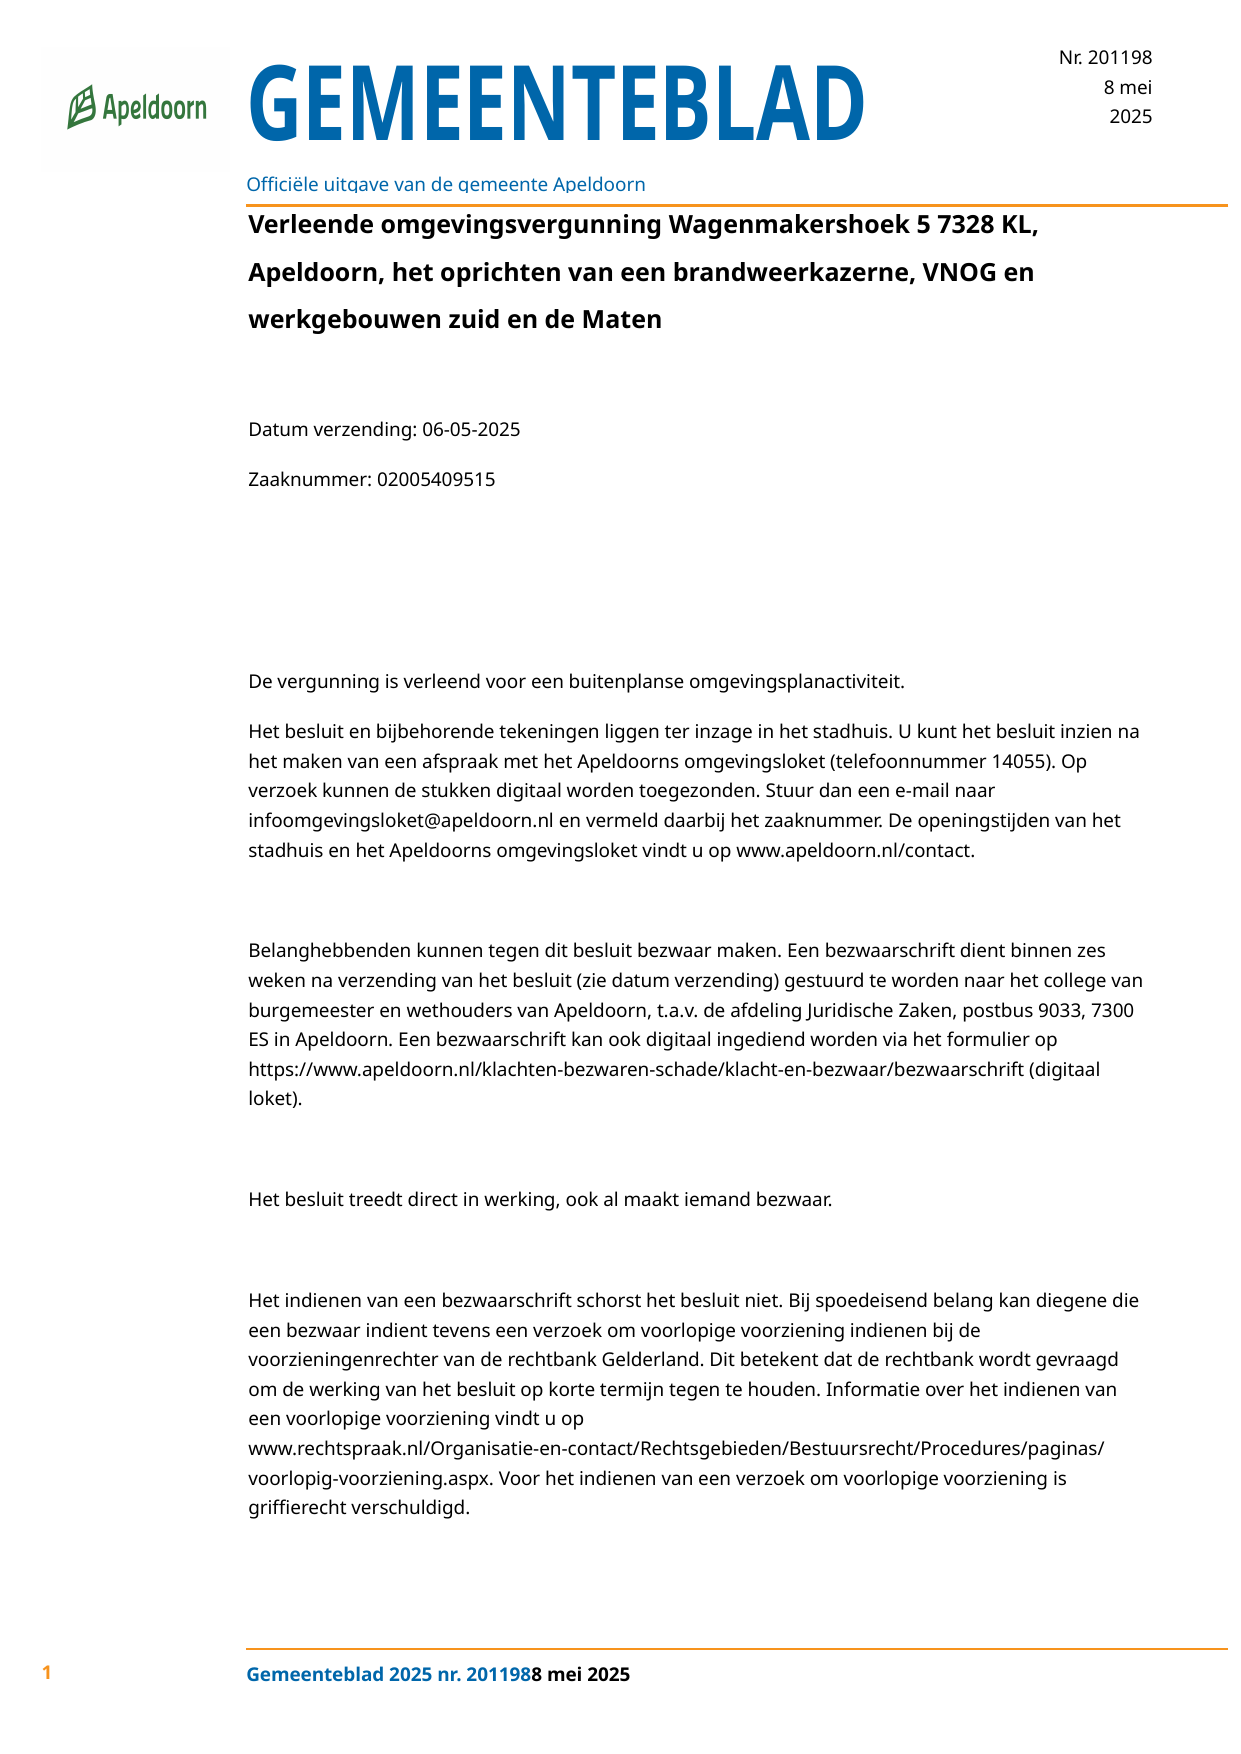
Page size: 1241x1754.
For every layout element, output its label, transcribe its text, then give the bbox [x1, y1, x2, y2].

text Datum verzending: 06-05-2025 [248, 416, 1152, 442]
text Verleende omgevingsvergunning Wagenmakershoek 5 7328 KL, Apeldoorn, het oprichten van een brandweerkazerne, VNOG en werkgebouwen zuid en de Maten [248, 207, 1152, 336]
picture [41, 47, 231, 172]
text De vergunning is verleend voor een buitenplanse omgevingsplanactiviteit. [248, 668, 1152, 694]
text Het besluit en bijbehorende tekeningen liggen ter inzage in het stadhuis. U kunt het besluit inzien na het maken van een afspraak met het Apeldoorns omgevingsloket (telefoonnummer 14055). Op verzoek kunnen de stukken digitaal worden toegezonden. Stuur dan een e-mail naar infoomgevingsloket@apeldoorn.nl en vermeld daarbij het zaaknummer. De openingstijden van het stadhuis en het Apeldoorns omgevingsloket vindt u op www.apeldoorn.nl/contact. [248, 718, 1152, 862]
text Zaaknummer: 02005409515 [248, 466, 1152, 492]
text Het besluit treedt direct in werking, ook al maakt iemand bezwaar. [248, 1186, 1152, 1212]
text Belanghebbenden kunnen tegen dit besluit bezwaar maken. Een bezwaarschrift dient binnen zes weken na verzending van het besluit (zie datum verzending) gestuurd te worden naar het college van burgemeester en wethouders van Apeldoorn, t.a.v. de afdeling Juridische Zaken, postbus 9033, 7300 ES in Apeldoorn. Een bezwaarschrift kan ook digitaal ingediend worden via het formulier op https://www.apeldoorn.nl/klachten-bezwaren-schade/klacht-en-bezwaar/bezwaarschrift (digitaal loket). [248, 938, 1152, 1111]
text Het indienen van een bezwaarschrift schorst het besluit niet. Bij spoedeisend belang kan diegene die een bezwaar indient tevens een verzoek om voorlopige voorziening indienen bij de voorzieningenrechter van de rechtbank Gelderland. Dit betekent dat de rechtbank wordt gevraagd om de werking van het besluit op korte termijn tegen te houden. Informatie over het indienen van een voorlopige voorziening vindt u op www.rechtspraak.nl/Organisatie-en-contact/Rechtsgebieden/Bestuursrecht/Procedures/paginas/voorlopig-voorziening.aspx. Voor het indienen van een verzoek om voorlopige voorziening is griffierecht verschuldigd. [248, 1287, 1152, 1520]
